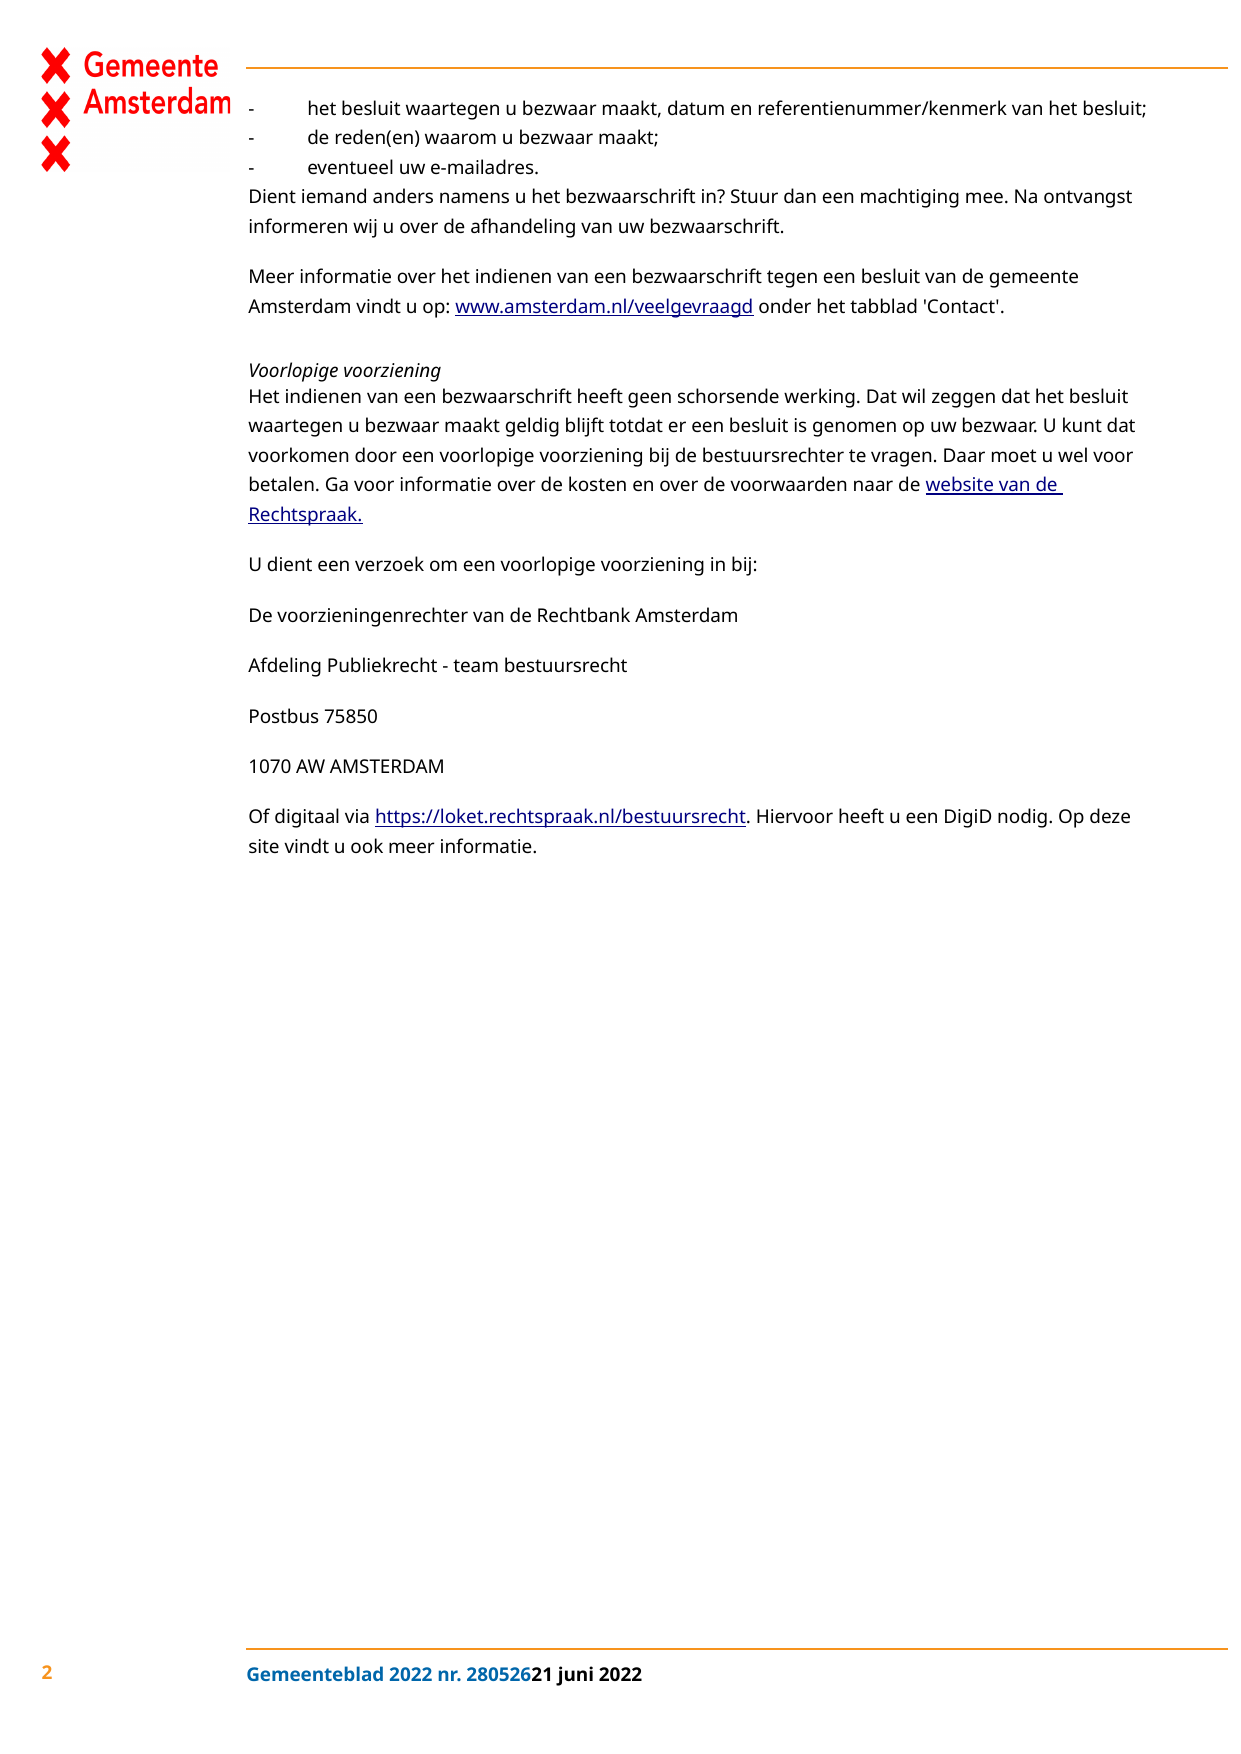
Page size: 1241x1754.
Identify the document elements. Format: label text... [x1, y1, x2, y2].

text 1070 AW AMSTERDAM [248, 753, 1152, 779]
text Meer informatie over het indienen van een bezwaarschrift tegen een besluit van de gemeente Amsterdam vindt u op: www.amsterdam.nl/veelgevraagd onder het tabblad 'Contact'. [248, 263, 1152, 319]
text Dient iemand anders namens u het bezwaarschrift in? Stuur dan een machtiging mee. Na ontvangst informeren wij u over de afhandeling van uw bezwaarschrift. [248, 183, 1152, 239]
text Postbus 75850 [248, 703, 1152, 728]
text Voorlopige voorziening [248, 357, 1152, 383]
text U dient een verzoek om een voorlopige voorziening in bij: [248, 552, 1152, 577]
text Of digitaal via https://loket.rechtspraak.nl/bestuursrecht. Hiervoor heeft u een DigiD nodig. Op deze site vindt u ook meer informatie. [248, 804, 1152, 859]
list de reden(en) waarom u bezwaar maakt; [248, 124, 1152, 150]
text De voorzieningenrechter van de Rechtbank Amsterdam [248, 602, 1152, 628]
list eventueel uw e-mailadres. [248, 154, 1152, 180]
text Afdeling Publiekrecht - team bestuursrecht [248, 652, 1152, 678]
text Het indienen van een bezwaarschrift heeft geen schorsende werking. Dat wil zeggen dat het besluit waartegen u bezwaar maakt geldig blijft totdat er een besluit is genomen op uw bezwaar. U kunt dat voorkomen door een voorlopige voorziening bij de bestuursrechter te vragen. Daar moet u wel voor betalen. Ga voor informatie over de kosten en over de voorwaarden naar de website van de Rechtspraak. [248, 383, 1152, 527]
picture [41, 47, 231, 172]
list het besluit waartegen u bezwaar maakt, datum en referentienummer/kenmerk van het besluit; [248, 95, 1152, 121]
